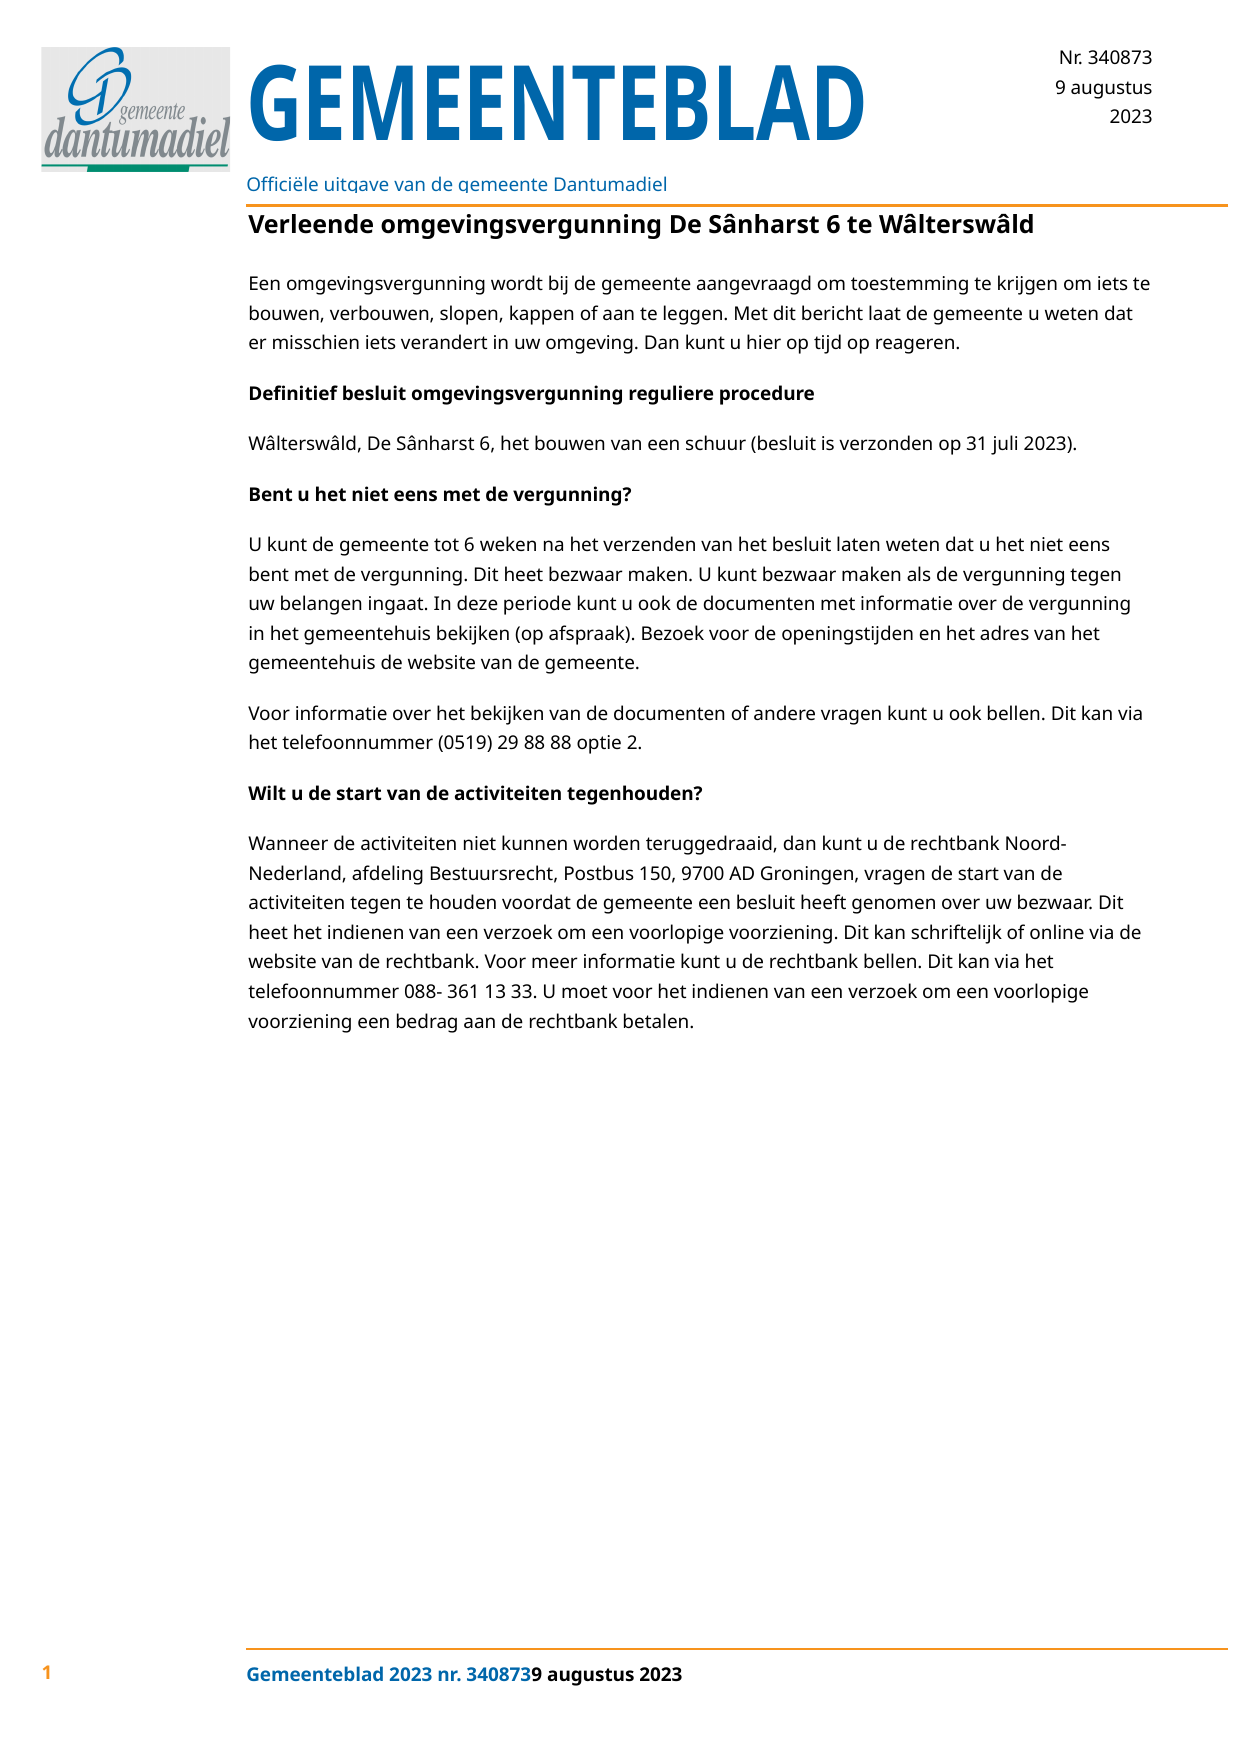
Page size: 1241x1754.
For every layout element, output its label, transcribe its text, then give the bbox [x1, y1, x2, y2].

text Wilt u de start van de activiteiten tegenhouden? [248, 780, 1152, 806]
text Wâlterswâld, De Sânharst 6, het bouwen van een schuur (besluit is verzonden op 31 juli 2023). [248, 430, 1152, 456]
text Verleende omgevingsvergunning De Sânharst 6 te Wâlterswâld [248, 207, 1152, 241]
text Definitief besluit omgevingsvergunning reguliere procedure [248, 380, 1152, 406]
text Wanneer de activiteiten niet kunnen worden teruggedraaid, dan kunt u de rechtbank Noord-Nederland, afdeling Bestuursrecht, Postbus 150, 9700 AD Groningen, vragen de start van de activiteiten tegen te houden voordat de gemeente een besluit heeft genomen over uw bezwaar. Dit heet het indienen van een verzoek om een voorlopige voorziening. Dit kan schriftelijk of online via de website van de rechtbank. Voor meer informatie kunt u de rechtbank bellen. Dit kan via het telefoonnummer 088- 361 13 33. U moet voor het indienen van een verzoek om een voorlopige voorziening een bedrag aan de rechtbank betalen. [248, 830, 1152, 1033]
text Een omgevingsvergunning wordt bij de gemeente aangevraagd om toestemming te krijgen om iets te bouwen, verbouwen, slopen, kappen of aan te leggen. Met dit bericht laat de gemeente u weten dat er misschien iets verandert in uw omgeving. Dan kunt u hier op tijd op reageren. [248, 270, 1152, 355]
picture [41, 47, 231, 172]
text U kunt de gemeente tot 6 weken na het verzenden van het besluit laten weten dat u het niet eens bent met de vergunning. Dit heet bezwaar maken. U kunt bezwaar maken als de vergunning tegen uw belangen ingaat. In deze periode kunt u ook de documenten met informatie over de vergunning in het gemeentehuis bekijken (op afspraak). Bezoek voor de openingstijden en het adres van het gemeentehuis de website van de gemeente. [248, 531, 1152, 675]
text Bent u het niet eens met de vergunning? [248, 481, 1152, 506]
text Voor informatie over het bekijken van de documenten of andere vragen kunt u ook bellen. Dit kan via het telefoonnummer (0519) 29 88 88 optie 2. [248, 700, 1152, 755]
